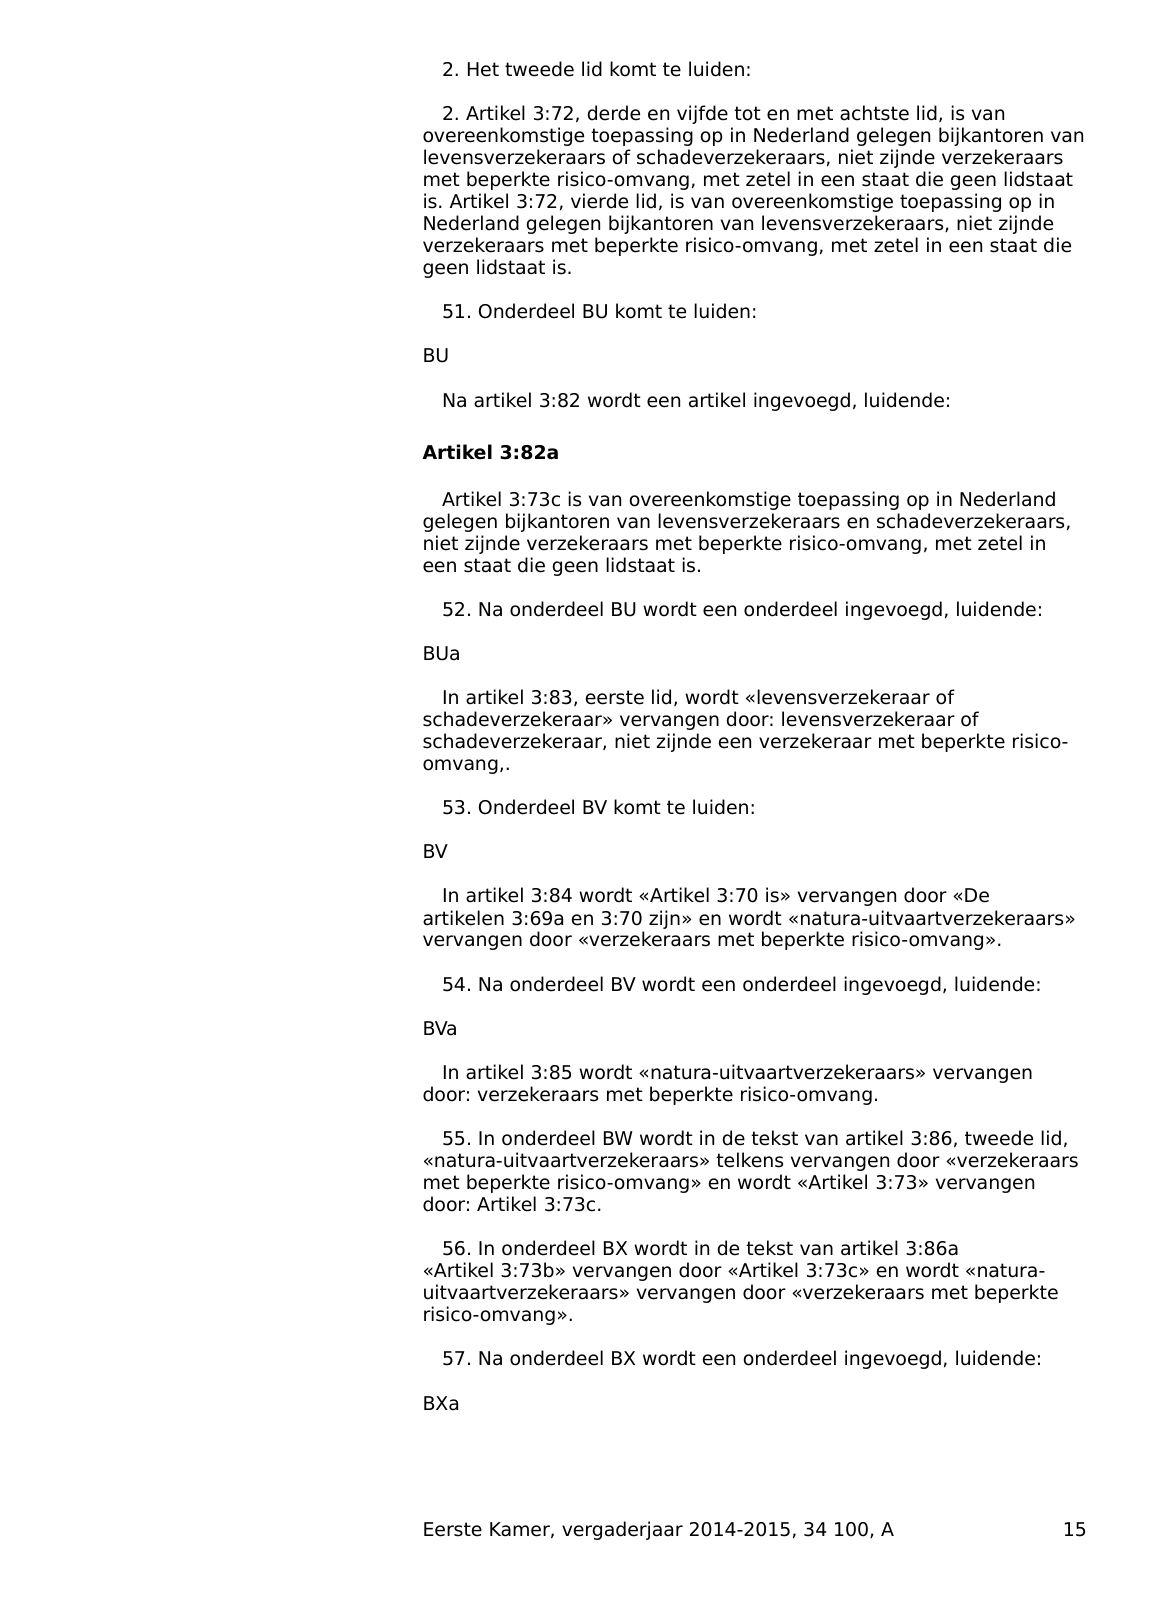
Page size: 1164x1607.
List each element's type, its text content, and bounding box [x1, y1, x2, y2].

text BV [422, 841, 1087, 863]
text 51. Onderdeel BU komt te luiden: [422, 301, 1087, 323]
text 53. Onderdeel BV komt te luiden: [422, 797, 1087, 819]
text BUa [422, 643, 1087, 665]
text In artikel 3:84 wordt «Artikel 3:70 is» vervangen door «De artikelen 3:69a en 3:70 zijn» en wordt «natura-uitvaartverzekeraars» vervangen door «verzekeraars met beperkte risico-omvang». [422, 885, 1087, 951]
text 57. Na onderdeel BX wordt een onderdeel ingevoegd, luidende: [422, 1348, 1087, 1370]
text BXa [422, 1392, 1087, 1414]
text Na artikel 3:82 wordt een artikel ingevoegd, luidende: [422, 389, 1087, 412]
text 55. In onderdeel BW wordt in de tekst van artikel 3:86, tweede lid, «natura-uitvaartverzekeraars» telkens vervangen door «verzekeraars met beperkte risico-omvang» en wordt «Artikel 3:73» vervangen door: Artikel 3:73c. [422, 1128, 1087, 1216]
subtitle Artikel 3:82a [422, 442, 1087, 463]
text Artikel 3:73c is van overeenkomstige toepassing op in Nederland gelegen bijkantoren van levensverzekeraars en schadeverzekeraars, niet zijnde verzekeraars met beperkte risico-omvang, met zetel in een staat die geen lidstaat is. [422, 488, 1087, 576]
text 56. In onderdeel BX wordt in de tekst van artikel 3:86a «Artikel 3:73b» vervangen door «Artikel 3:73c» en wordt «natura-uitvaartverzekeraars» vervangen door «verzekeraars met beperkte risico-omvang». [422, 1238, 1087, 1326]
text In artikel 3:83, eerste lid, wordt «levensverzekeraar of schadeverzekeraar» vervangen door: levensverzekeraar of schadeverzekeraar, niet zijnde een verzekeraar met beperkte risico-omvang,. [422, 687, 1087, 775]
text 54. Na onderdeel BV wordt een onderdeel ingevoegd, luidende: [422, 973, 1087, 996]
text BU [422, 345, 1087, 367]
text 2. Het tweede lid komt te luiden: [422, 59, 1087, 81]
text BVa [422, 1018, 1087, 1040]
text In artikel 3:85 wordt «natura-uitvaartverzekeraars» vervangen door: verzekeraars met beperkte risico-omvang. [422, 1062, 1087, 1106]
text 52. Na onderdeel BU wordt een onderdeel ingevoegd, luidende: [422, 599, 1087, 621]
text 2. Artikel 3:72, derde en vijfde tot en met achtste lid, is van overeenkomstige toepassing op in Nederland gelegen bijkantoren van levensverzekeraars of schadeverzekeraars, niet zijnde verzekeraars met beperkte risico-omvang, met zetel in een staat die geen lidstaat is. Artikel 3:72, vierde lid, is van overeenkomstige toepassing op in Nederland gelegen bijkantoren van levensverzekeraars, niet zijnde verzekeraars met beperkte risico-omvang, met zetel in een staat die geen lidstaat is. [422, 103, 1087, 279]
